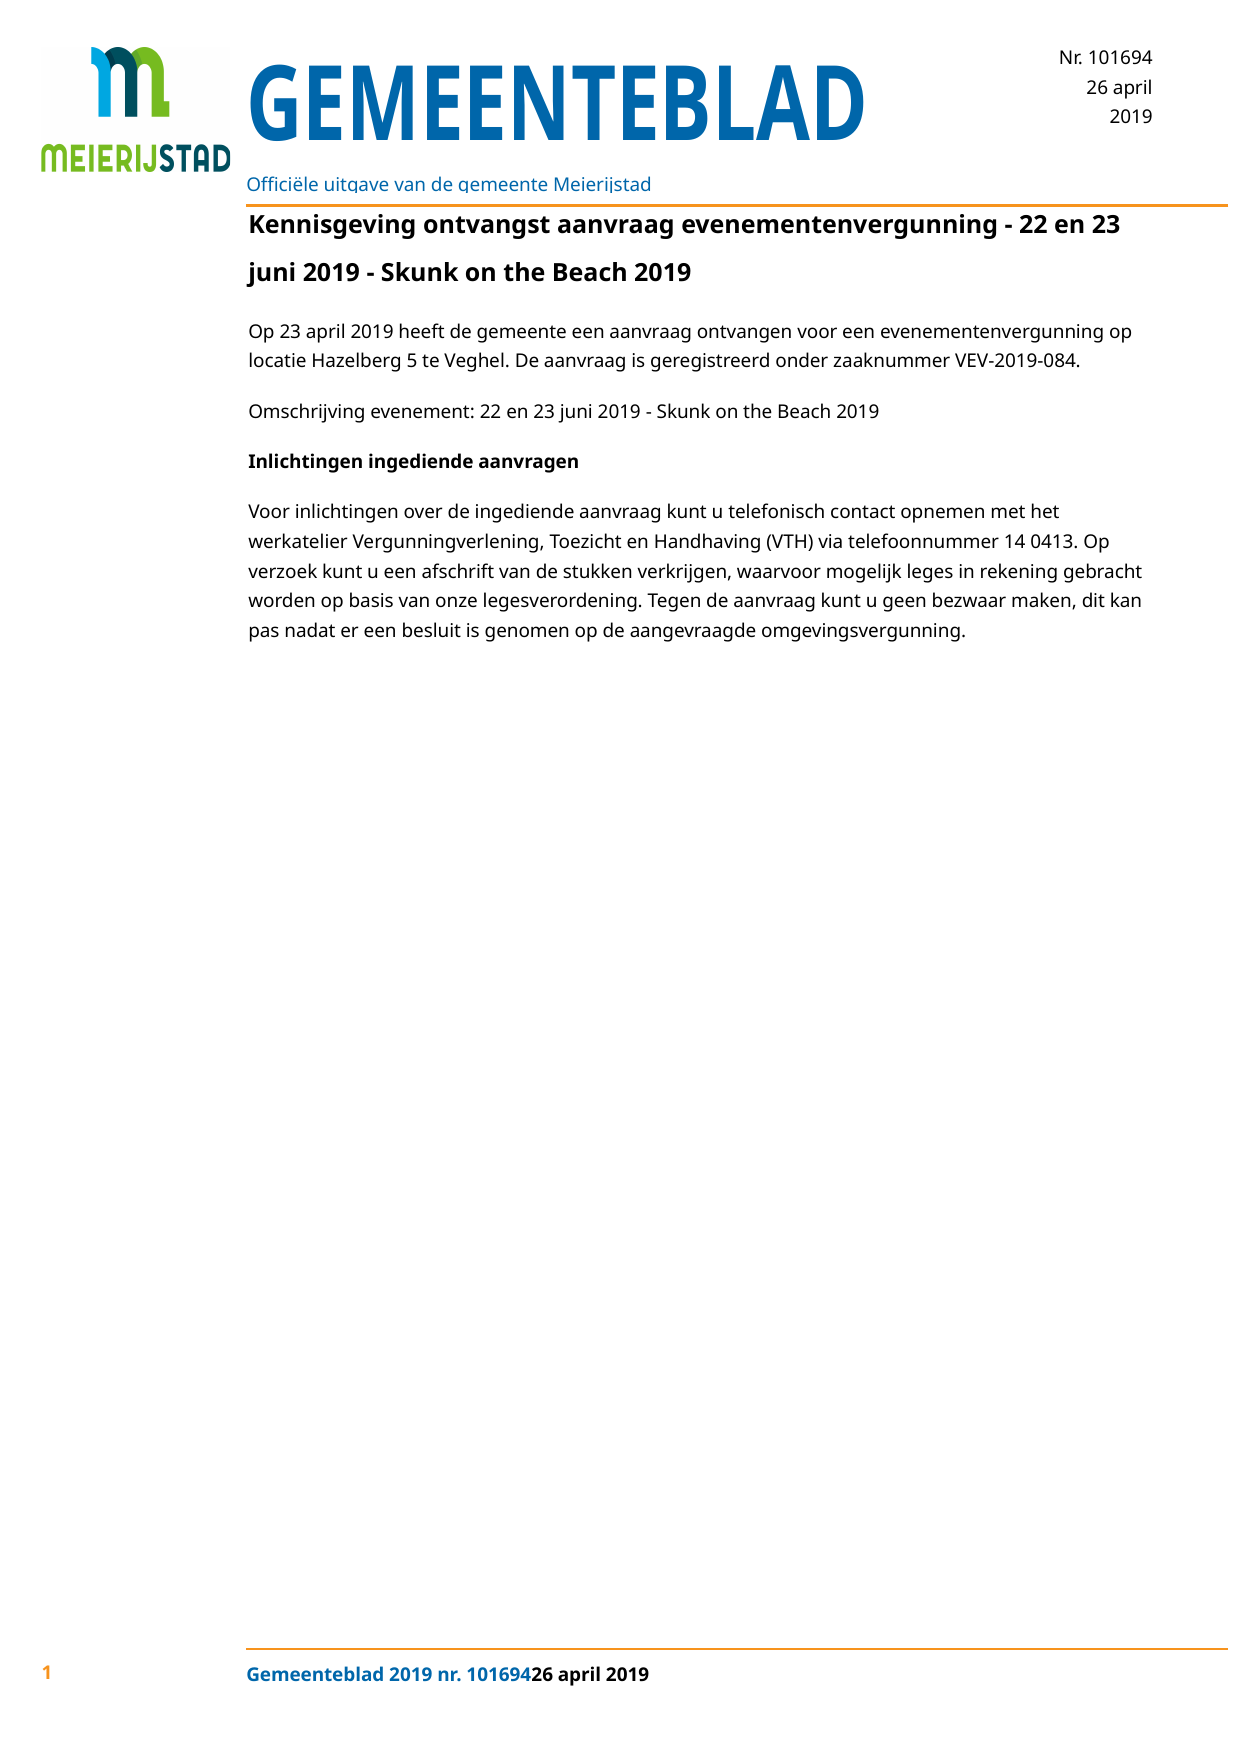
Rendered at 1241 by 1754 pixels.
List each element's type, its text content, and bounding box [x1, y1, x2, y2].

text Kennisgeving ontvangst aanvraag evenementenvergunning - 22 en 23 juni 2019 - Skunk on the Beach 2019 [248, 207, 1152, 288]
text Op 23 april 2019 heeft de gemeente een aanvraag ontvangen voor een evenementenvergunning op locatie Hazelberg 5 te Veghel. De aanvraag is geregistreerd onder zaaknummer VEV-2019-084. [248, 318, 1152, 373]
text Voor inlichtingen over de ingediende aanvraag kunt u telefonisch contact opnemen met het werkatelier Vergunningverlening, Toezicht en Handhaving (VTH) via telefoonnummer 14 0413. Op verzoek kunt u een afschrift van de stukken verkrijgen, waarvoor mogelijk leges in rekening gebracht worden op basis van onze legesverordening. Tegen de aanvraag kunt u geen bezwaar maken, dit kan pas nadat er een besluit is genomen op de aangevraagde omgevingsvergunning. [248, 499, 1152, 643]
text Omschrijving evenement: 22 en 23 juni 2019 - Skunk on the Beach 2019 [248, 398, 1152, 424]
picture [41, 47, 231, 172]
text Inlichtingen ingediende aanvragen [248, 448, 1152, 474]
